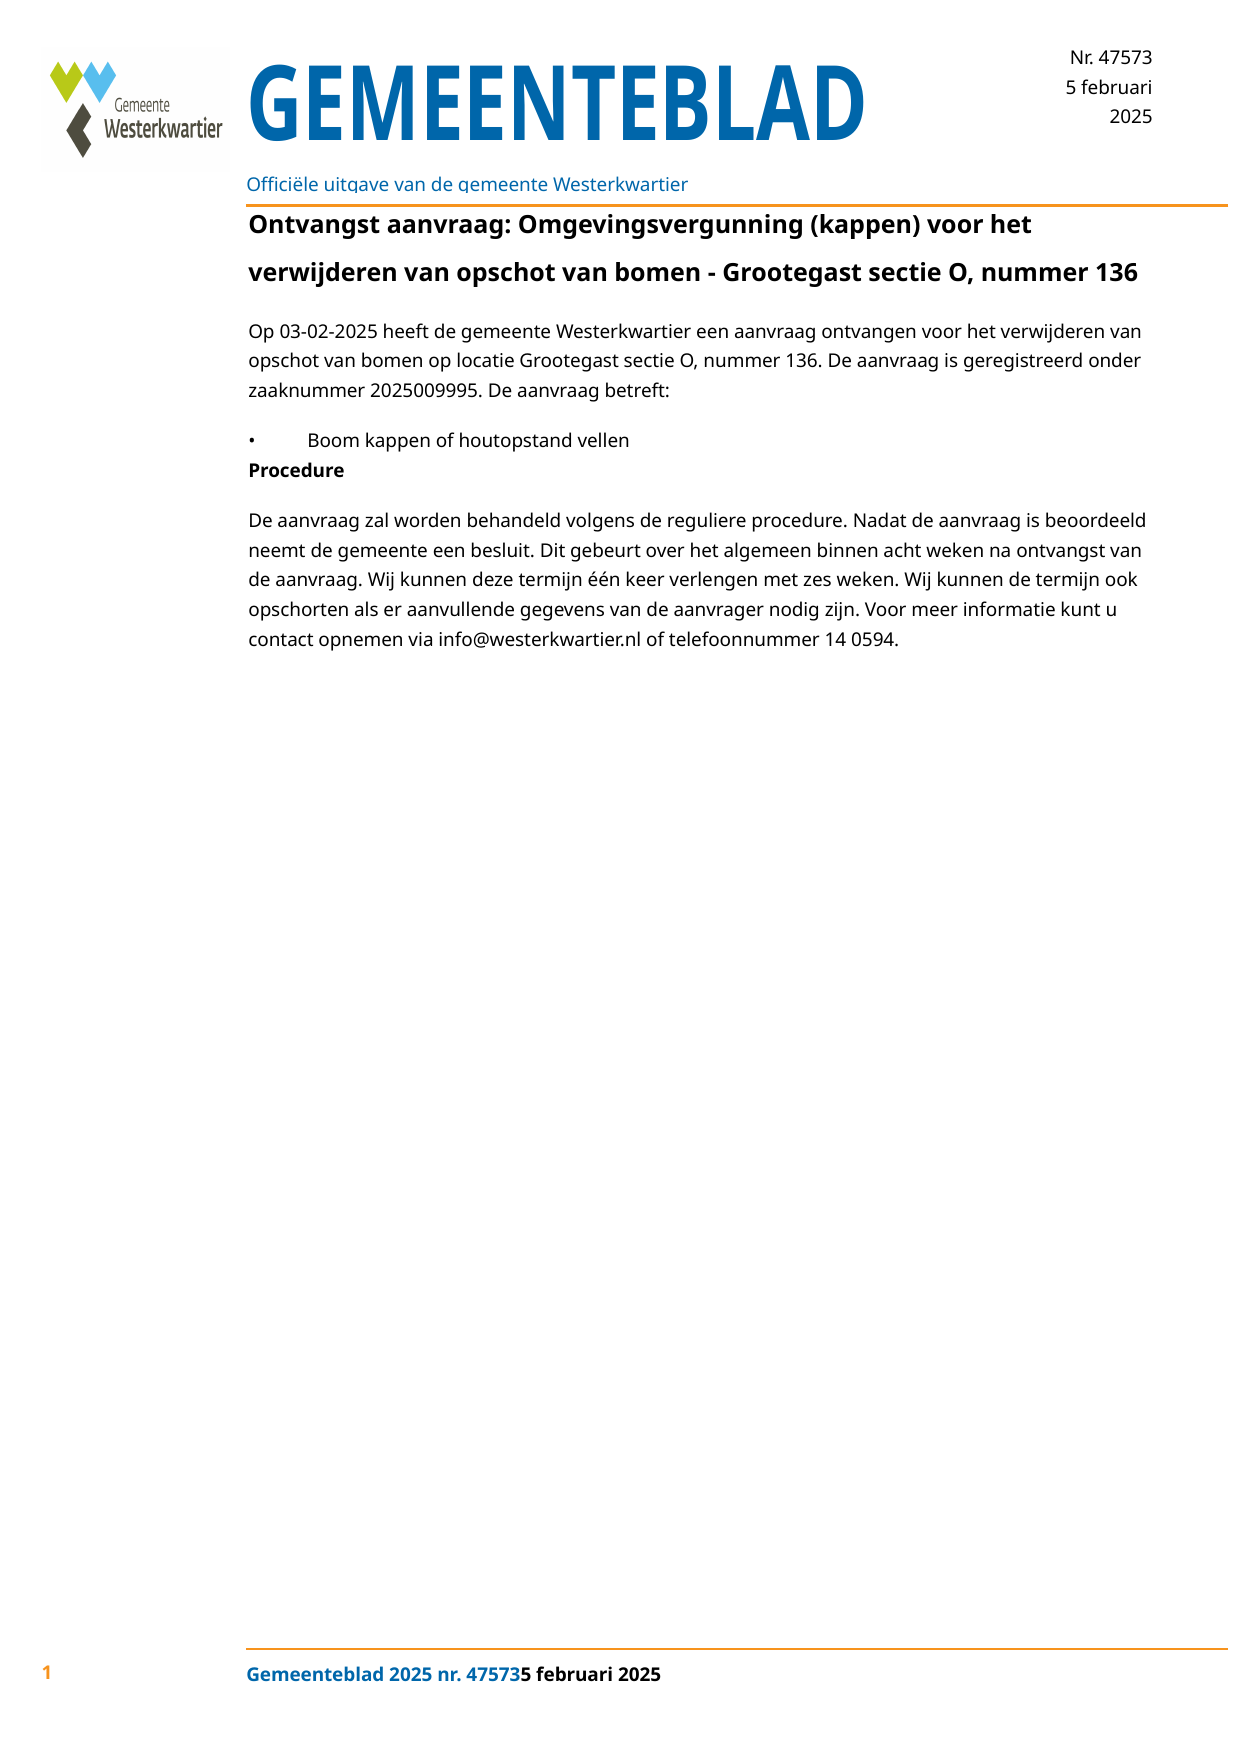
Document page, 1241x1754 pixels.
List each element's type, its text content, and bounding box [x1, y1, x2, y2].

list Boom kappen of houtopstand vellen [248, 427, 1152, 453]
text Op 03-02-2025 heeft de gemeente Westerkwartier een aanvraag ontvangen voor het verwijderen van opschot van bomen op locatie Grootegast sectie O, nummer 136. De aanvraag is geregistreerd onder zaaknummer 2025009995. De aanvraag betreft: [248, 318, 1152, 403]
picture [41, 47, 231, 172]
text Ontvangst aanvraag: Omgevingsvergunning (kappen) voor het verwijderen van opschot van bomen - Grootegast sectie O, nummer 136 [248, 207, 1152, 288]
text De aanvraag zal worden behandeld volgens de reguliere procedure. Nadat de aanvraag is beoordeeld neemt de gemeente een besluit. Dit gebeurt over het algemeen binnen acht weken na ontvangst van de aanvraag. Wij kunnen deze termijn één keer verlengen met zes weken. Wij kunnen de termijn ook opschorten als er aanvullende gegevens van de aanvrager nodig zijn. Voor meer informatie kunt u contact opnemen via info@westerkwartier.nl of telefoonnummer 14 0594. [248, 507, 1152, 652]
text Procedure [248, 457, 1152, 483]
